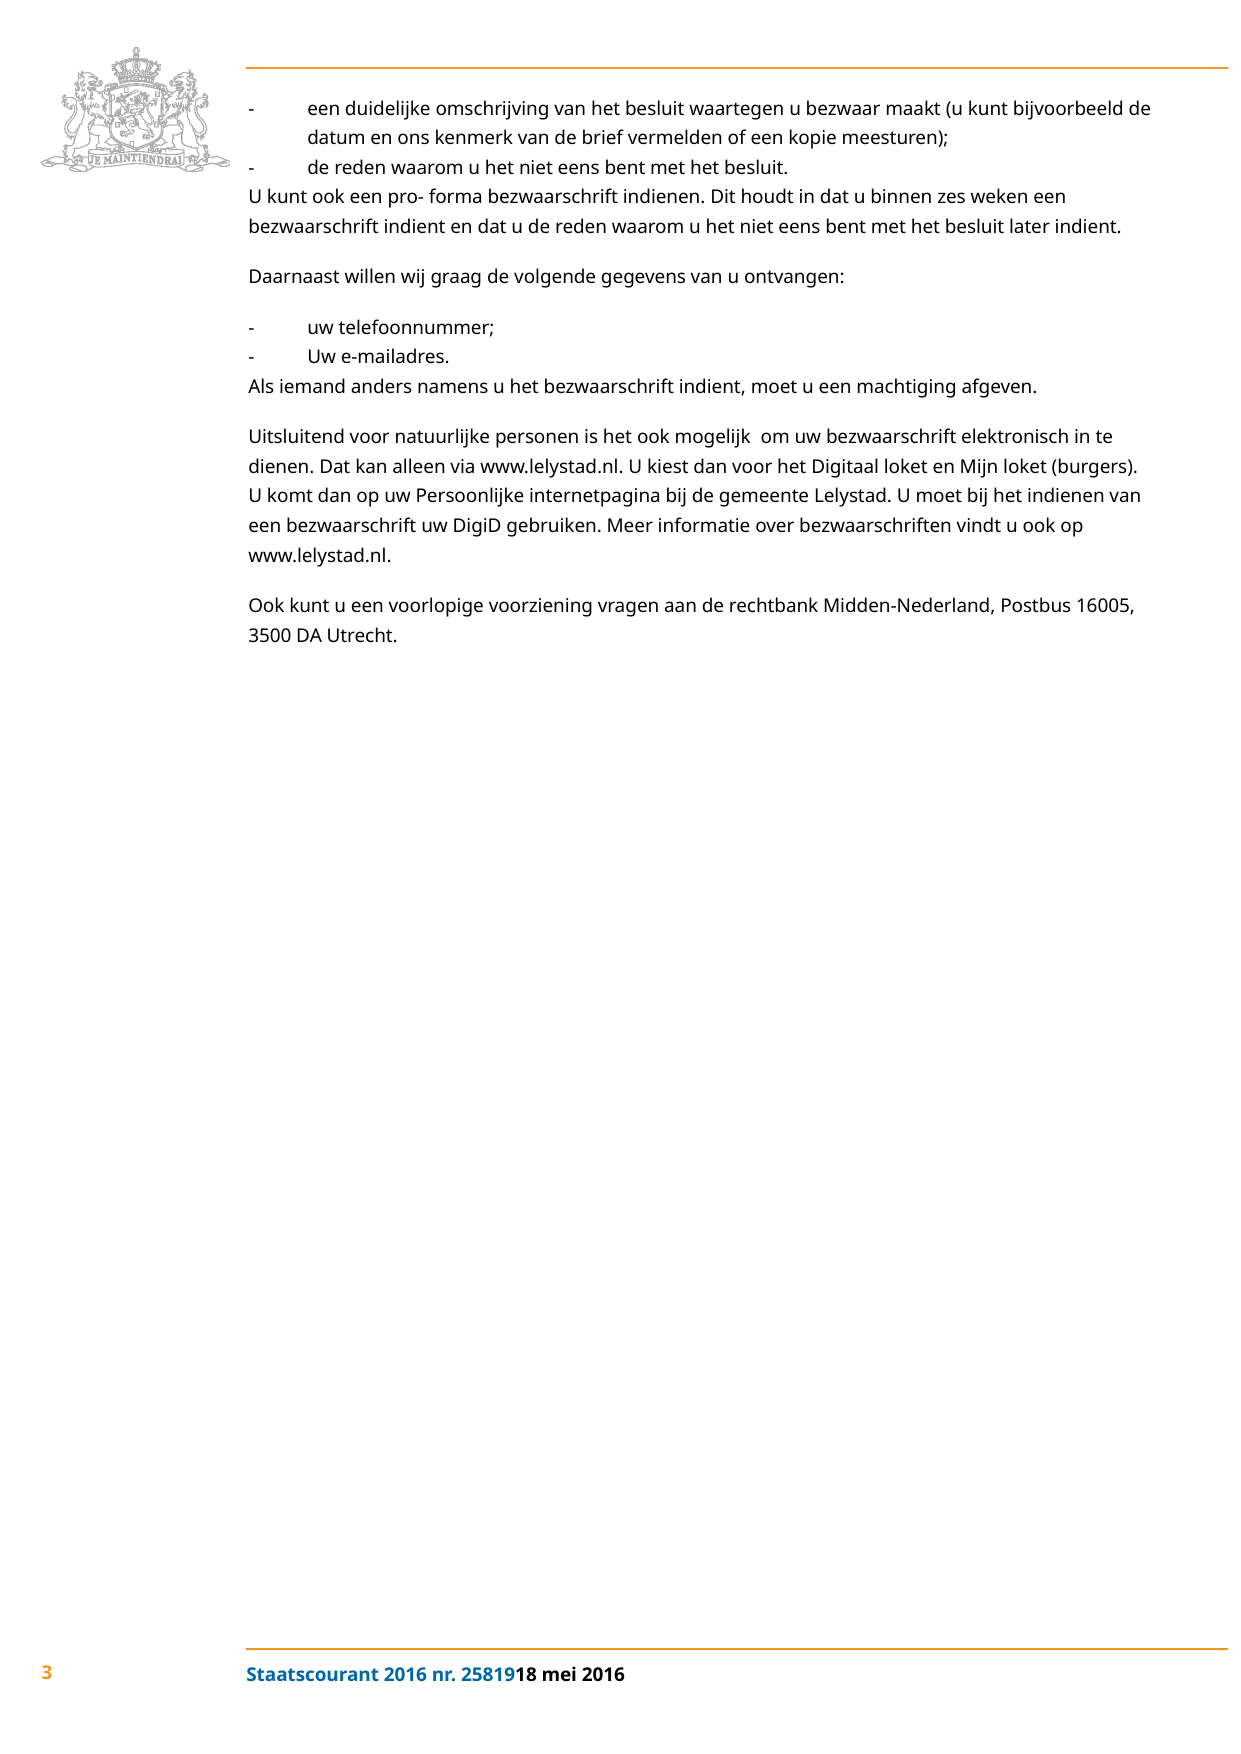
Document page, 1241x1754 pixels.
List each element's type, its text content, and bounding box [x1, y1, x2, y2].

text Ook kunt u een voorlopige voorziening vragen aan de rechtbank Midden-Nederland, Postbus 16005, 3500 DA Utrecht. [248, 592, 1152, 648]
text Uitsluitend voor natuurlijke personen is het ook mogelijk om uw bezwaarschrift elektronisch in te dienen. Dat kan alleen via www.lelystad.nl. U kiest dan voor het Digitaal loket en Mijn loket (burgers). U komt dan op uw Persoonlijke internetpagina bij de gemeente Lelystad. U moet bij het indienen van een bezwaarschrift uw DigiD gebruiken. Meer informatie over bezwaarschriften vindt u ook op www.lelystad.nl. [248, 423, 1152, 568]
picture [41, 47, 231, 172]
list de reden waarom u het niet eens bent met het besluit. [248, 154, 1152, 180]
list een duidelijke omschrijving van het besluit waartegen u bezwaar maakt (u kunt bijvoorbeeld de datum en ons kenmerk van de brief vermelden of een kopie meesturen); [248, 95, 1152, 150]
list Uw e-mailadres. [248, 343, 1152, 369]
text Als iemand anders namens u het bezwaarschrift indient, moet u een machtiging afgeven. [248, 373, 1152, 399]
text Daarnaast willen wij graag de volgende gegevens van u ontvangen: [248, 263, 1152, 289]
list uw telefoonnummer; [248, 314, 1152, 340]
text U kunt ook een pro- forma bezwaarschrift indienen. Dit houdt in dat u binnen zes weken een bezwaarschrift indient en dat u de reden waarom u het niet eens bent met het besluit later indient. [248, 183, 1152, 239]
